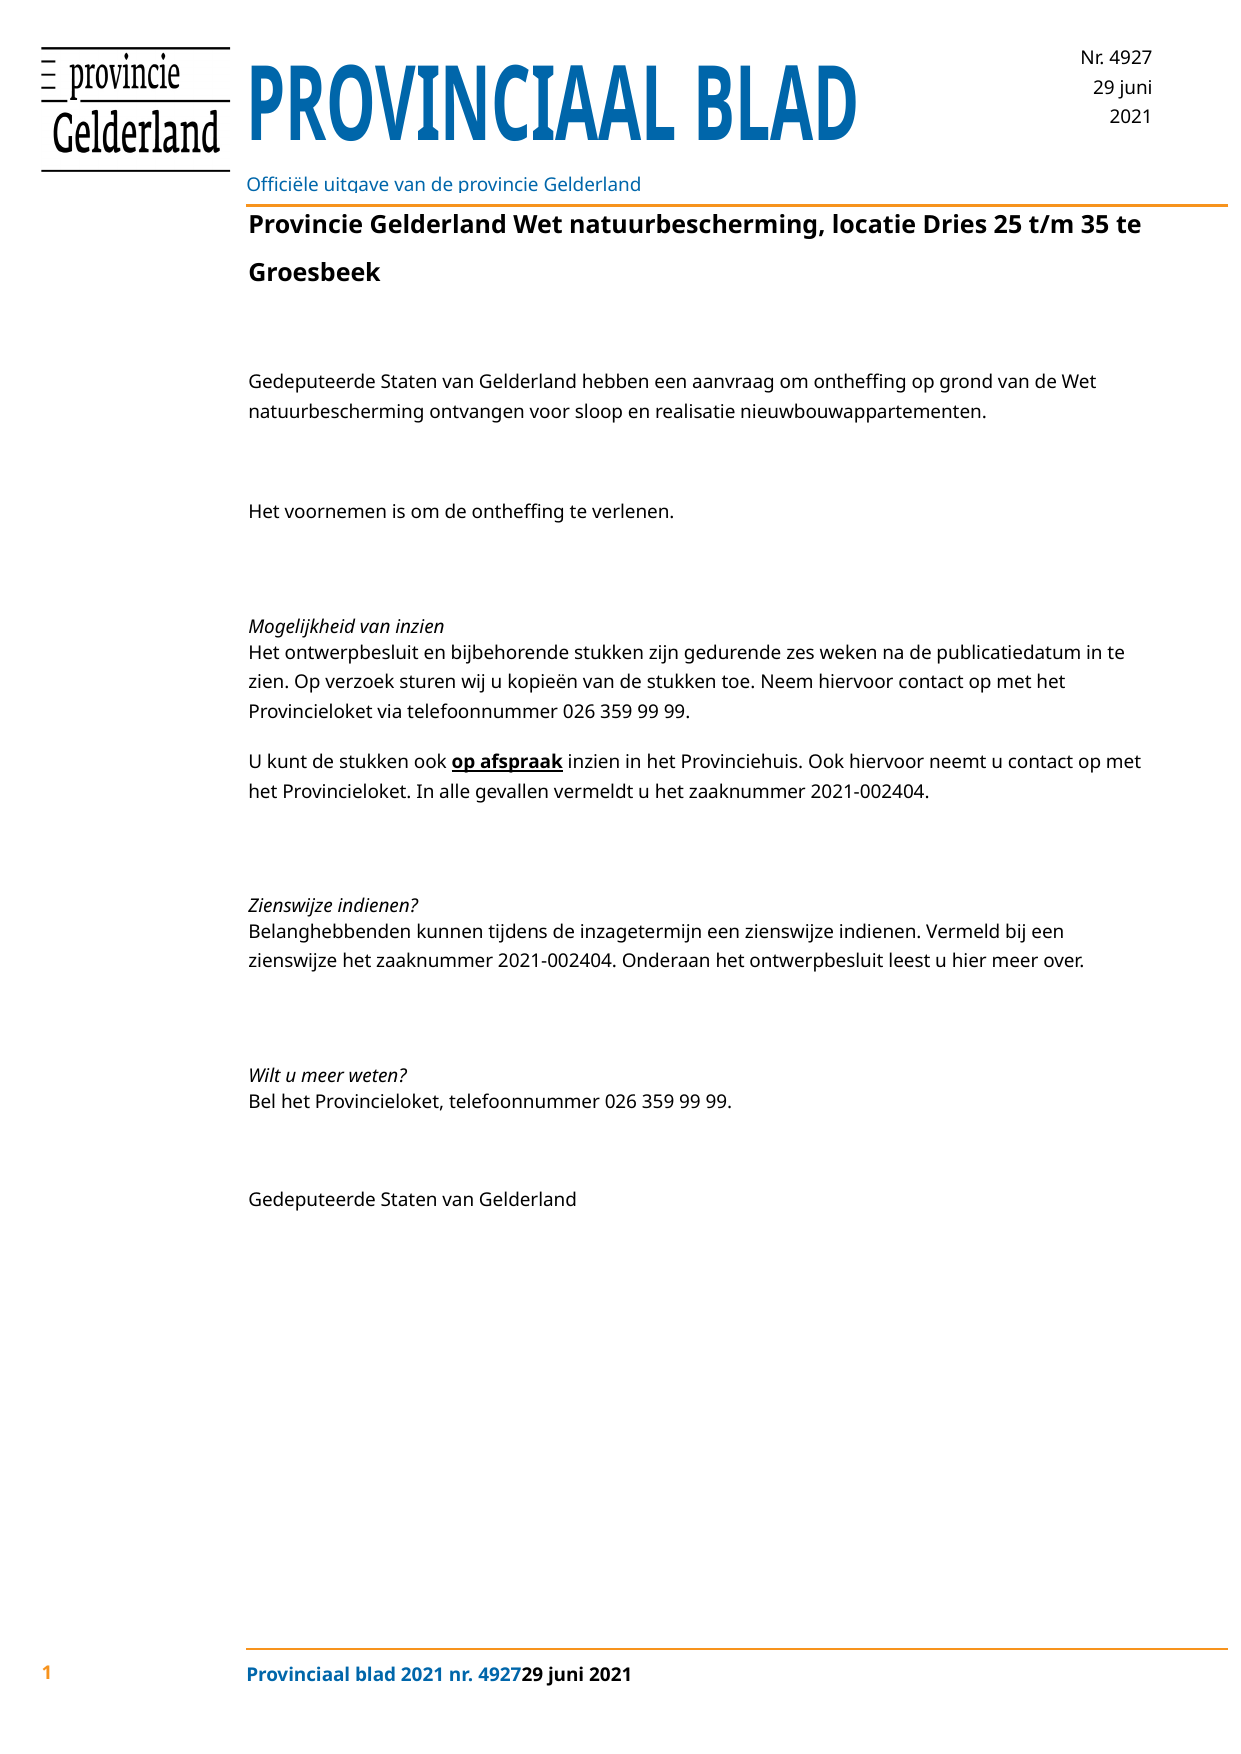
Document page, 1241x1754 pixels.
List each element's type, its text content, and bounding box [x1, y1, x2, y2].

text Wilt u meer weten? [248, 1062, 1152, 1088]
text Gedeputeerde Staten van Gelderland hebben een aanvraag om ontheffing op grond van de Wet natuurbescherming ontvangen voor sloop en realisatie nieuwbouwappartementen. [248, 368, 1152, 424]
text U kunt de stukken ook op afspraak inzien in het Provinciehuis. Ook hiervoor neemt u contact op met het Provincieloket. In alle gevallen vermeldt u het zaaknummer 2021-002404. [248, 748, 1152, 804]
text Bel het Provincieloket, telefoonnummer 026 359 99 99. [248, 1088, 1152, 1113]
text Provincie Gelderland Wet natuurbescherming, locatie Dries 25 t/m 35 te Groesbeek [248, 207, 1152, 288]
text Het ontwerpbesluit en bijbehorende stukken zijn gedurende zes weken na de publicatiedatum in te zien. Op verzoek sturen wij u kopieën van de stukken toe. Neem hiervoor contact op met het Provincieloket via telefoonnummer 026 359 99 99. [248, 639, 1152, 724]
picture [41, 47, 231, 172]
text Zienswijze indienen? [248, 892, 1152, 918]
text Het voornemen is om de ontheffing te verlenen. [248, 499, 1152, 524]
text Gedeputeerde Staten van Gelderland [248, 1186, 1152, 1212]
text Mogelijkheid van inzien [248, 613, 1152, 639]
text Belanghebbenden kunnen tijdens de inzagetermijn een zienswijze indienen. Vermeld bij een zienswijze het zaaknummer 2021-002404. Onderaan het ontwerpbesluit leest u hier meer over. [248, 918, 1152, 973]
